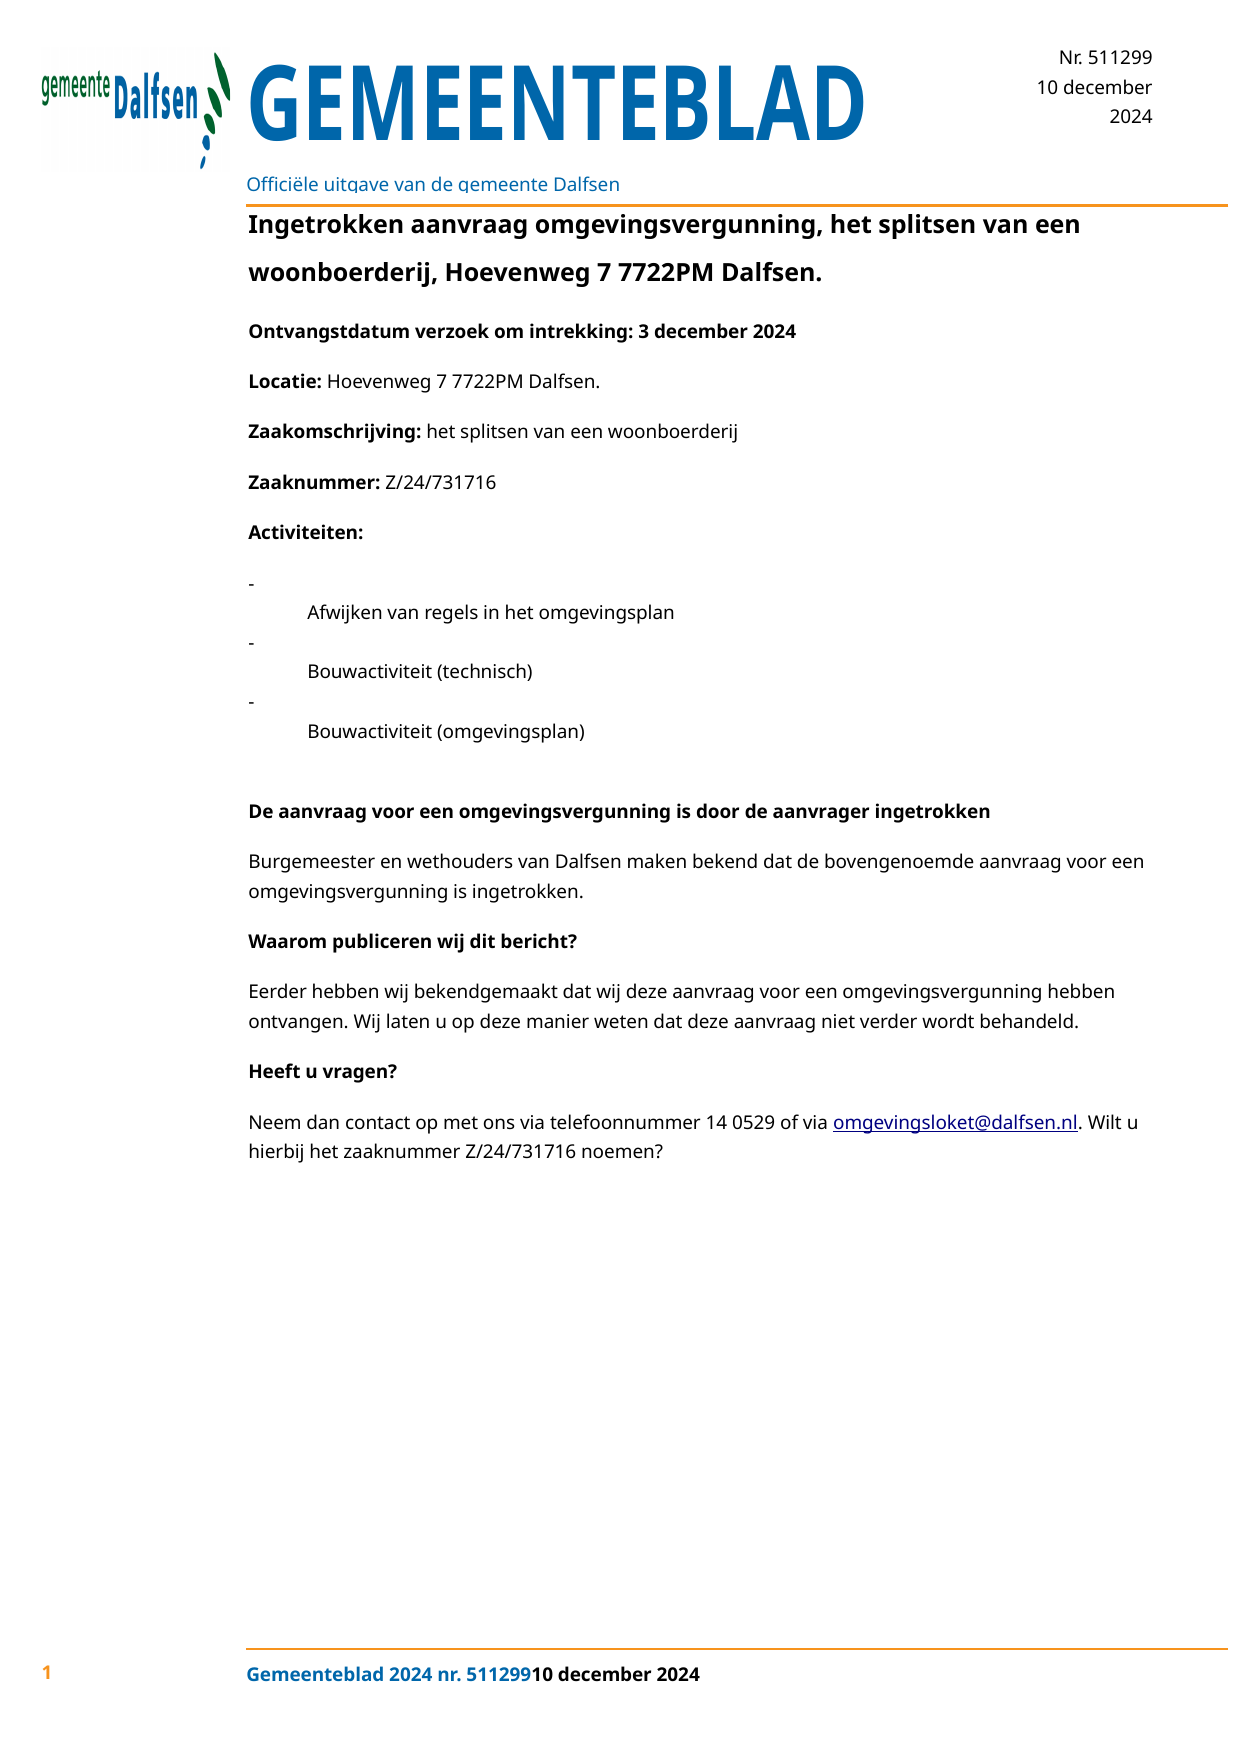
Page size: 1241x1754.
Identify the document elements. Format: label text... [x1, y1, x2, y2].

list Afwijken van regels in het omgevingsplan [248, 599, 1152, 625]
text Eerder hebben wij bekendgemaakt dat wij deze aanvraag voor een omgevingsvergunning hebben ontvangen. Wij laten u op deze manier weten dat deze aanvraag niet verder wordt behandeld. [248, 979, 1152, 1034]
text Waarom publiceren wij dit bericht? [248, 928, 1152, 954]
text Activiteiten: [248, 519, 1152, 545]
list Bouwactiviteit (omgevingsplan) [248, 718, 1152, 744]
text Locatie: Hoevenweg 7 7722PM Dalfsen. [248, 368, 1152, 394]
text Ontvangstdatum verzoek om intrekking: 3 december 2024 [248, 318, 1152, 344]
text Neem dan contact op met ons via telefoonnummer 14 0529 of via omgevingsloket@dalfsen.nl. Wilt u hierbij het zaaknummer Z/24/731716 noemen? [248, 1109, 1152, 1164]
text Ingetrokken aanvraag omgevingsvergunning, het splitsen van een woonboerderij, Hoevenweg 7 7722PM Dalfsen. [248, 207, 1152, 288]
text Zaakomschrijving: het splitsen van een woonboerderij [248, 419, 1152, 444]
picture [41, 47, 231, 172]
text Burgemeester en wethouders van Dalfsen maken bekend dat de bovengenoemde aanvraag voor een omgevingsvergunning is ingetrokken. [248, 848, 1152, 904]
text Heeft u vragen? [248, 1059, 1152, 1084]
text De aanvraag voor een omgevingsvergunning is door de aanvrager ingetrokken [248, 798, 1152, 824]
text Zaaknummer: Z/24/731716 [248, 469, 1152, 495]
list Bouwactiviteit (technisch) [248, 659, 1152, 684]
